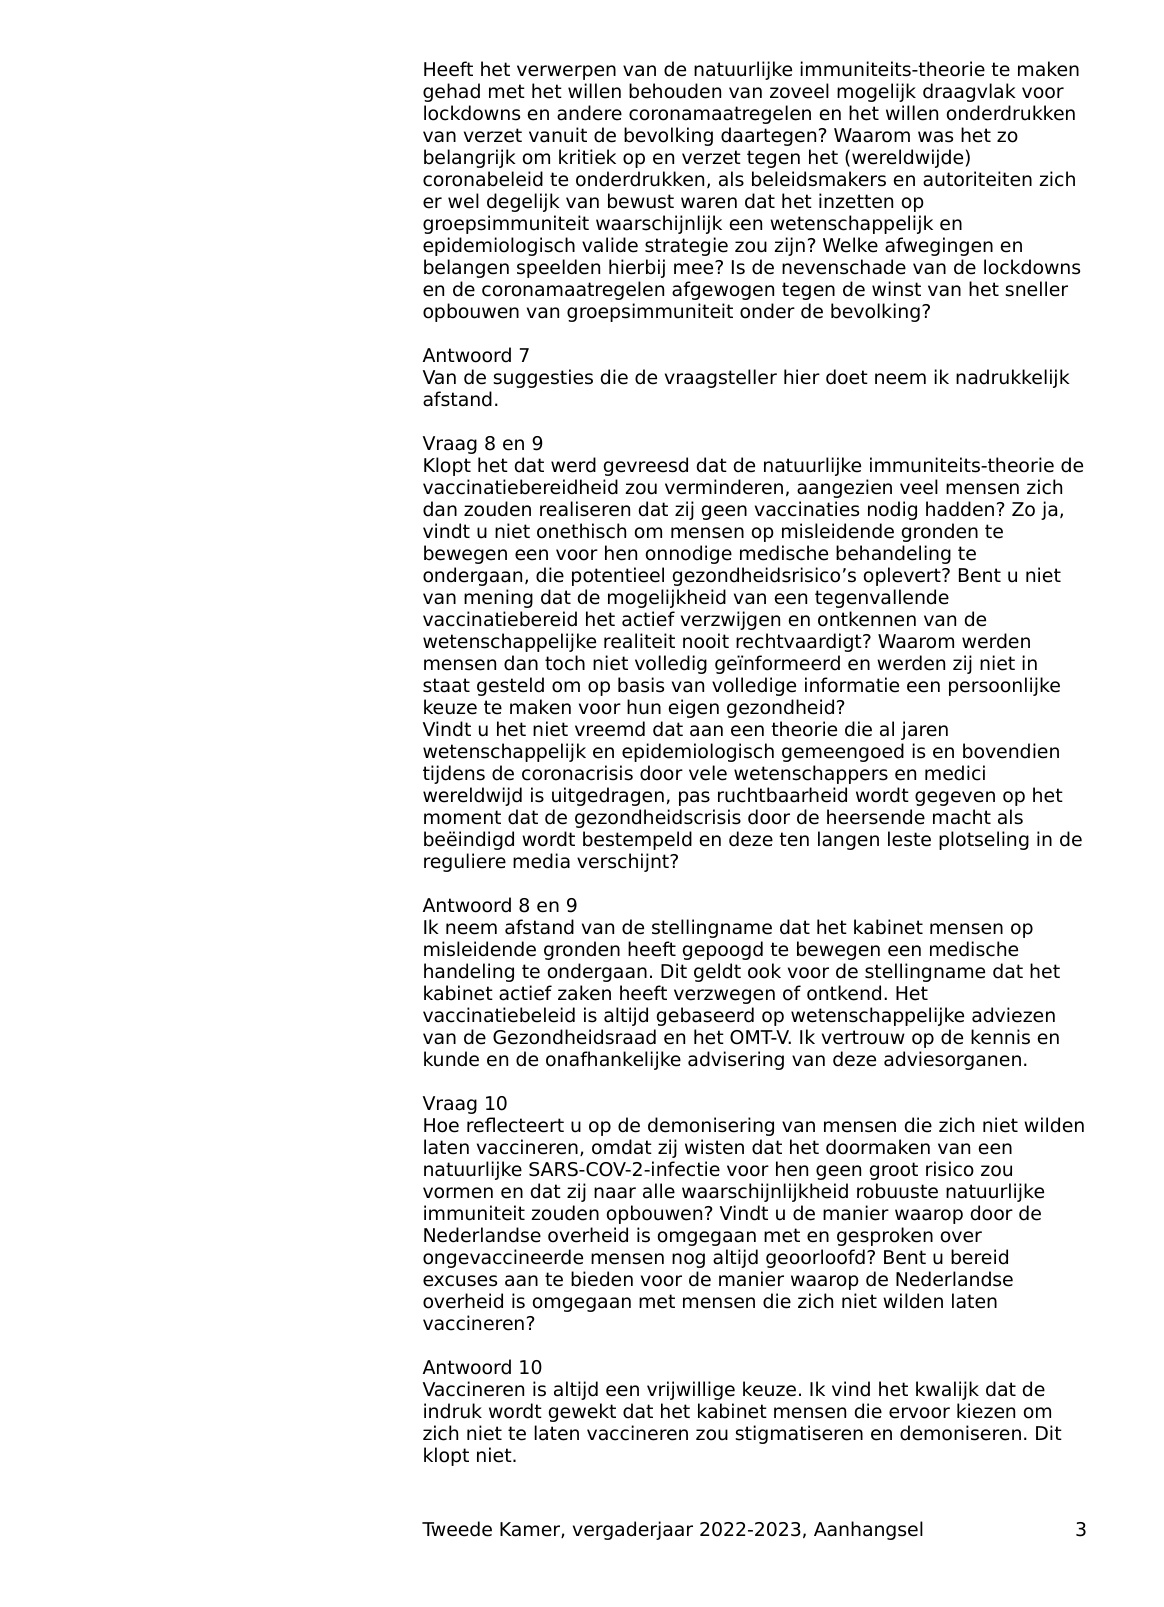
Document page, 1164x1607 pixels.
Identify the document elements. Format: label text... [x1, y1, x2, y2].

text Vraag 10 [422, 1093, 1087, 1115]
text Antwoord 10 [422, 1357, 1087, 1379]
text Heeft het verwerpen van de natuurlijke immuniteits-theorie te maken gehad met het willen behouden van zoveel mogelijk draagvlak voor lockdowns en andere coronamaatregelen en het willen onderdrukken van verzet vanuit de bevolking daartegen? Waarom was het zo belangrijk om kritiek op en verzet tegen het (wereldwijde) coronabeleid te onderdrukken, als beleidsmakers en autoriteiten zich er wel degelijk van bewust waren dat het inzetten op groepsimmuniteit waarschijnlijk een wetenschappelijk en epidemiologisch valide strategie zou zijn? Welke afwegingen en belangen speelden hierbij mee? Is de nevenschade van de lockdowns en de coronamaatregelen afgewogen tegen de winst van het sneller opbouwen van groepsimmuniteit onder de bevolking? [422, 59, 1087, 323]
text Vraag 8 en 9 [422, 433, 1087, 455]
text Vaccineren is altijd een vrijwillige keuze. Ik vind het kwalijk dat de indruk wordt gewekt dat het kabinet mensen die ervoor kiezen om zich niet te laten vaccineren zou stigmatiseren en demoniseren. Dit klopt niet. [422, 1379, 1087, 1467]
text Antwoord 8 en 9 [422, 895, 1087, 917]
text Antwoord 7 [422, 345, 1087, 367]
text Van de suggesties die de vraagsteller hier doet neem ik nadrukkelijk afstand. [422, 367, 1087, 411]
text Vindt u het niet vreemd dat aan een theorie die al jaren wetenschappelijk en epidemiologisch gemeengoed is en bovendien tijdens de coronacrisis door vele wetenschappers en medici wereldwijd is uitgedragen, pas ruchtbaarheid wordt gegeven op het moment dat de gezondheidscrisis door de heersende macht als beëindigd wordt bestempeld en deze ten langen leste plotseling in de reguliere media verschijnt? [422, 719, 1087, 873]
text Ik neem afstand van de stellingname dat het kabinet mensen op misleidende gronden heeft gepoogd te bewegen een medische handeling te ondergaan. Dit geldt ook voor de stellingname dat het kabinet actief zaken heeft verzwegen of ontkend. Het vaccinatiebeleid is altijd gebaseerd op wetenschappelijke adviezen van de Gezondheidsraad en het OMT-V. Ik vertrouw op de kennis en kunde en de onafhankelijke advisering van deze adviesorganen. [422, 917, 1087, 1071]
text Klopt het dat werd gevreesd dat de natuurlijke immuniteits-theorie de vaccinatiebereidheid zou verminderen, aangezien veel mensen zich dan zouden realiseren dat zij geen vaccinaties nodig hadden? Zo ja, vindt u niet onethisch om mensen op misleidende gronden te bewegen een voor hen onnodige medische behandeling te ondergaan, die potentieel gezondheidsrisico’s oplevert? Bent u niet van mening dat de mogelijkheid van een tegenvallende vaccinatiebereid het actief verzwijgen en ontkennen van de wetenschappelijke realiteit nooit rechtvaardigt? Waarom werden mensen dan toch niet volledig geïnformeerd en werden zij niet in staat gesteld om op basis van volledige informatie een persoonlijke keuze te maken voor hun eigen gezondheid? [422, 455, 1087, 719]
text Hoe reflecteert u op de demonisering van mensen die zich niet wilden laten vaccineren, omdat zij wisten dat het doormaken van een natuurlijke SARS-COV-2-infectie voor hen geen groot risico zou vormen en dat zij naar alle waarschijnlijkheid robuuste natuurlijke immuniteit zouden opbouwen? Vindt u de manier waarop door de Nederlandse overheid is omgegaan met en gesproken over ongevaccineerde mensen nog altijd geoorloofd? Bent u bereid excuses aan te bieden voor de manier waarop de Nederlandse overheid is omgegaan met mensen die zich niet wilden laten vaccineren? [422, 1115, 1087, 1335]
